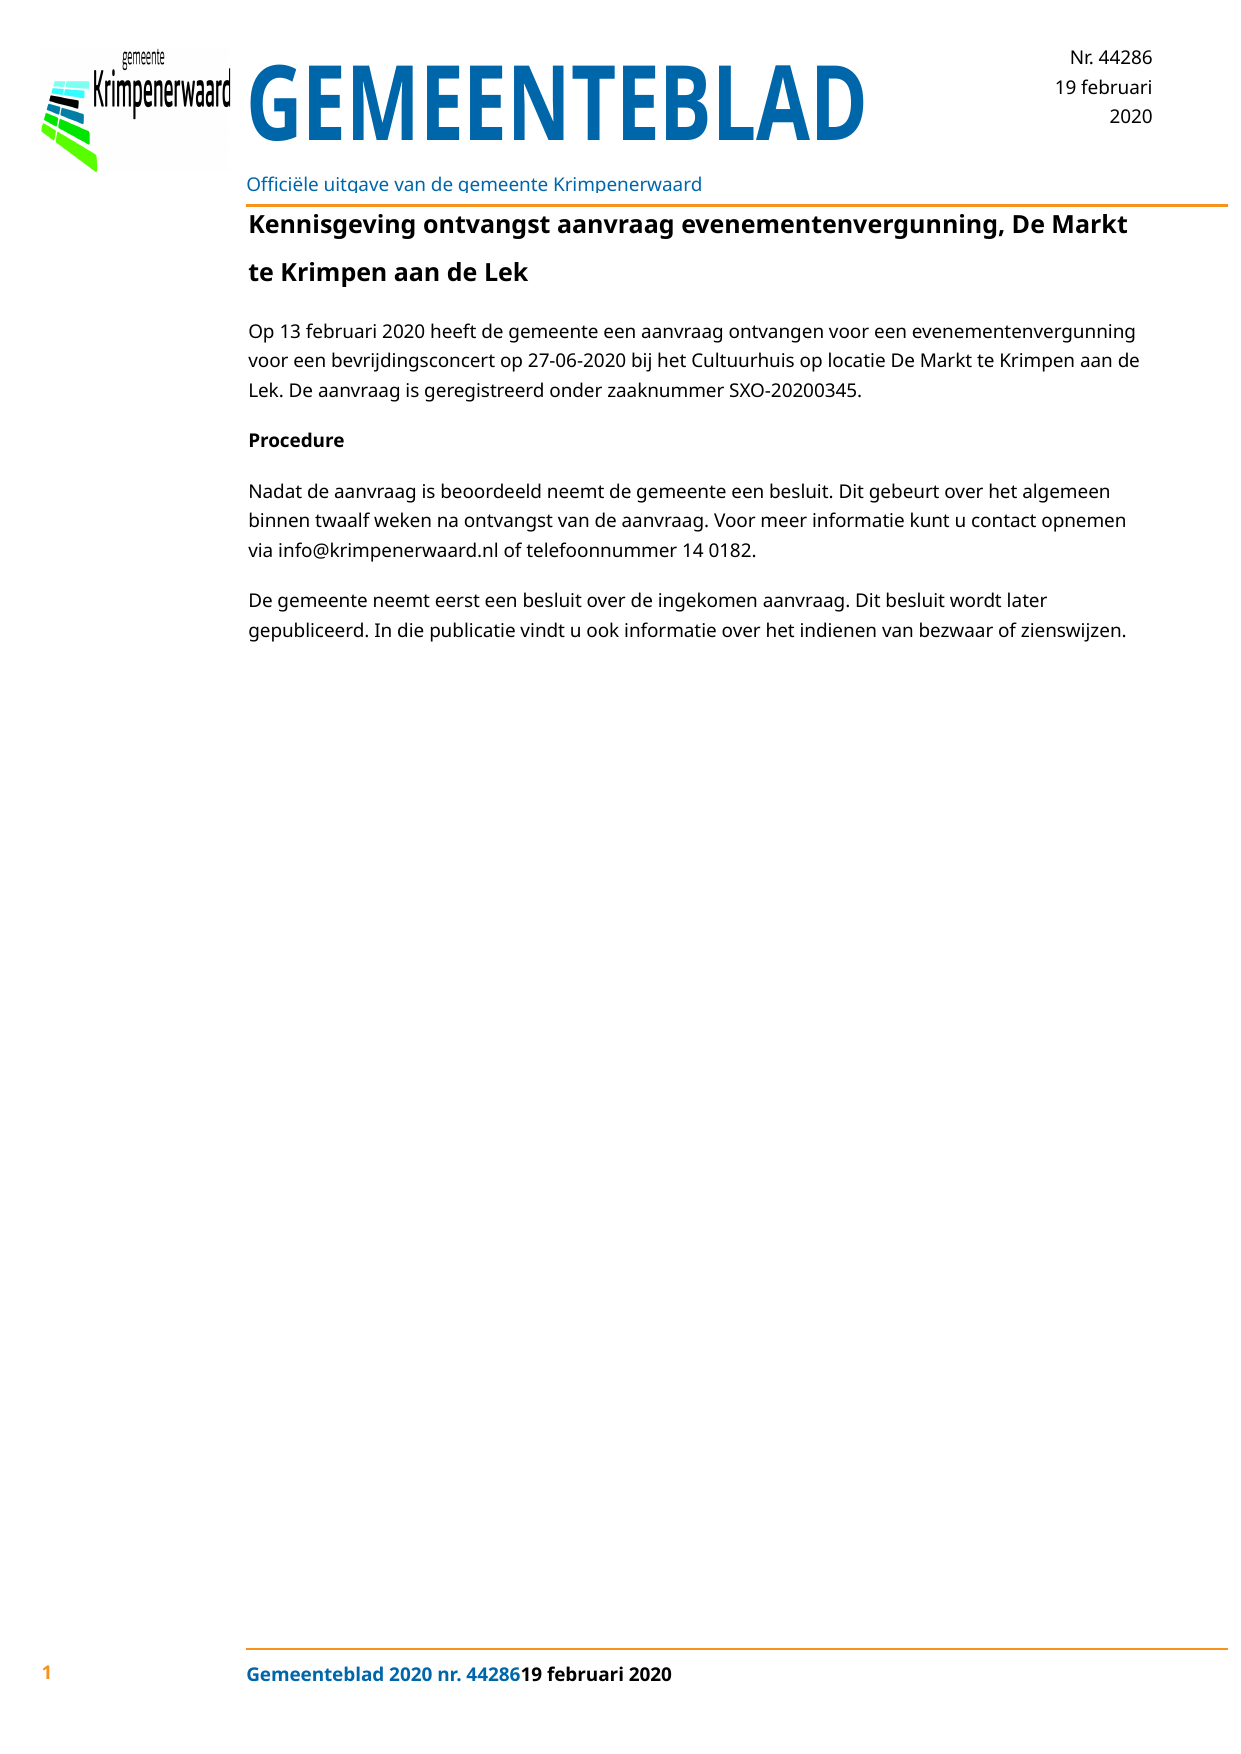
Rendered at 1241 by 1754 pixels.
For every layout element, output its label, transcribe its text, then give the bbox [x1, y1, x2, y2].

text Kennisgeving ontvangst aanvraag evenementenvergunning, De Markt te Krimpen aan de Lek [248, 207, 1152, 288]
text De gemeente neemt eerst een besluit over de ingekomen aanvraag. Dit besluit wordt later gepubliceerd. In die publicatie vindt u ook informatie over het indienen van bezwaar of zienswijzen. [248, 587, 1152, 643]
picture [41, 47, 231, 172]
text Procedure [248, 427, 1152, 453]
text Op 13 februari 2020 heeft de gemeente een aanvraag ontvangen voor een evenementenvergunning voor een bevrijdingsconcert op 27-06-2020 bij het Cultuurhuis op locatie De Markt te Krimpen aan de Lek. De aanvraag is geregistreerd onder zaaknummer SXO-20200345. [248, 318, 1152, 403]
text Nadat de aanvraag is beoordeeld neemt de gemeente een besluit. Dit gebeurt over het algemeen binnen twaalf weken na ontvangst van de aanvraag. Voor meer informatie kunt u contact opnemen via info@krimpenerwaard.nl of telefoonnummer 14 0182. [248, 478, 1152, 563]
